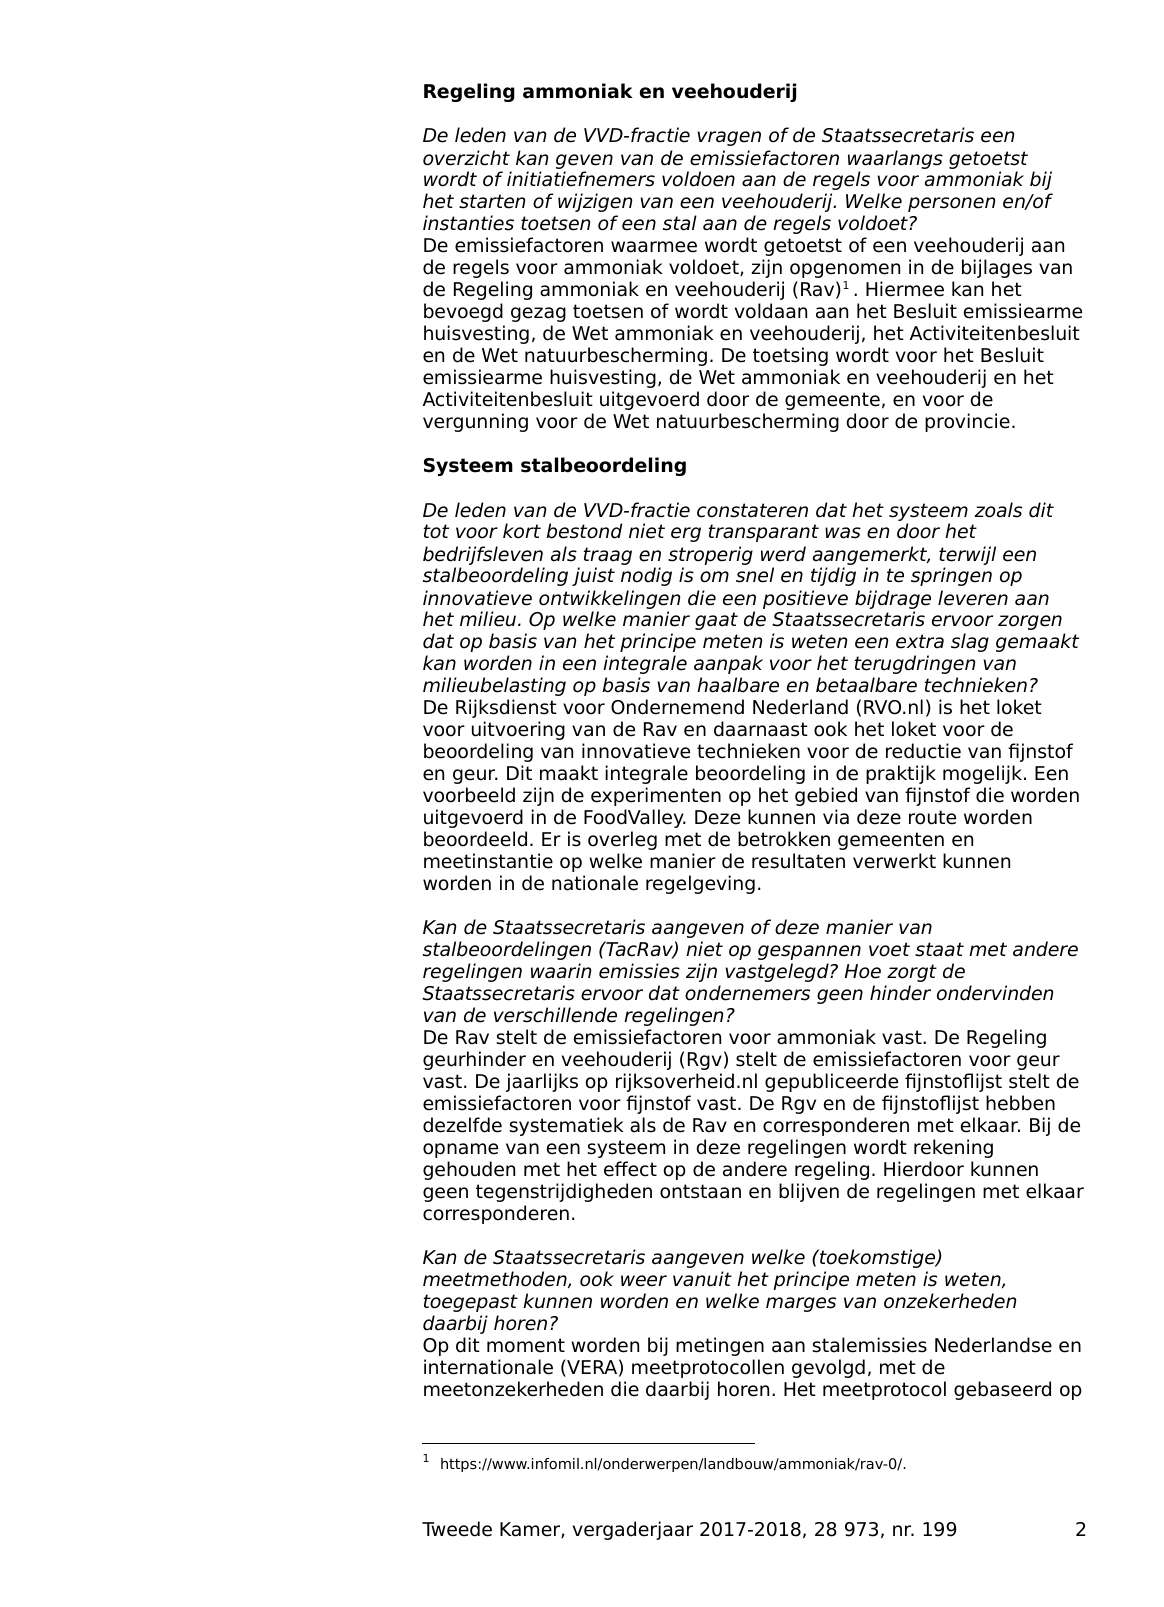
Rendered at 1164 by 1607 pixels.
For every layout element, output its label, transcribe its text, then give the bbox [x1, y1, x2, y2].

subtitle Regeling ammoniak en veehouderij [422, 81, 1087, 103]
text De leden van de VVD-fractie vragen of de Staatssecretaris een overzicht kan geven van de emissiefactoren waarlangs getoetst wordt of initiatiefnemers voldoen aan de regels voor ammoniak bij het starten of wijzigen van een veehouderij. Welke personen en/of instanties toetsen of een stal aan de regels voldoet? [422, 125, 1087, 235]
text De emissiefactoren waarmee wordt getoetst of een veehouderij aan de regels voor ammoniak voldoet, zijn opgenomen in de bijlages van de Regeling ammoniak en veehouderij (Rav). Hiermee kan het bevoegd gezag toetsen of wordt voldaan aan het Besluit emissiearme huisvesting, de Wet ammoniak en veehouderij, het Activiteitenbesluit en de Wet natuurbescherming. De toetsing wordt voor het Besluit emissiearme huisvesting, de Wet ammoniak en veehouderij en het Activiteitenbesluit uitgevoerd door de gemeente, en voor de vergunning voor de Wet natuurbescherming door de provincie. [422, 235, 1087, 433]
text https://www.infomil.nl/onderwerpen/landbouw/ammoniak/rav-0/. [422, 1452, 1087, 1474]
text De Rijksdienst voor Ondernemend Nederland (RVO.nl) is het loket voor uitvoering van de Rav en daarnaast ook het loket voor de beoordeling van innovatieve technieken voor de reductie van fijnstof en geur. Dit maakt integrale beoordeling in de praktijk mogelijk. Een voorbeeld zijn de experimenten op het gebied van fijnstof die worden uitgevoerd in de FoodValley. Deze kunnen via deze route worden beoordeeld. Er is overleg met de betrokken gemeenten en meetinstantie op welke manier de resultaten verwerkt kunnen worden in de nationale regelgeving. [422, 697, 1087, 895]
text De leden van de VVD-fractie constateren dat het systeem zoals dit tot voor kort bestond niet erg transparant was en door het bedrijfsleven als traag en stroperig werd aangemerkt, terwijl een stalbeoordeling juist nodig is om snel en tijdig in te springen op innovatieve ontwikkelingen die een positieve bijdrage leveren aan het milieu. Op welke manier gaat de Staatssecretaris ervoor zorgen dat op basis van het principe meten is weten een extra slag gemaakt kan worden in een integrale aanpak voor het terugdringen van milieubelasting op basis van haalbare en betaalbare technieken? [422, 499, 1087, 697]
subtitle Systeem stalbeoordeling [422, 455, 1087, 477]
text De Rav stelt de emissiefactoren voor ammoniak vast. De Regeling geurhinder en veehouderij (Rgv) stelt de emissiefactoren voor geur vast. De jaarlijks op rijksoverheid.nl gepubliceerde fijnstoflijst stelt de emissiefactoren voor fijnstof vast. De Rgv en de fijnstoflijst hebben dezelfde systematiek als de Rav en corresponderen met elkaar. Bij de opname van een systeem in deze regelingen wordt rekening gehouden met het effect op de andere regeling. Hierdoor kunnen geen tegenstrijdigheden ontstaan en blijven de regelingen met elkaar corresponderen. [422, 1027, 1087, 1225]
text Op dit moment worden bij metingen aan stalemissies Nederlandse en internationale (VERA) meetprotocollen gevolgd, met de meetonzekerheden die daarbij horen. Het meetprotocol gebaseerd op [422, 1335, 1087, 1401]
text Kan de Staatssecretaris aangeven welke (toekomstige) meetmethoden, ook weer vanuit het principe meten is weten, toegepast kunnen worden en welke marges van onzekerheden daarbij horen? [422, 1247, 1087, 1335]
text Kan de Staatssecretaris aangeven of deze manier van stalbeoordelingen (TacRav) niet op gespannen voet staat met andere regelingen waarin emissies zijn vastgelegd? Hoe zorgt de Staatssecretaris ervoor dat ondernemers geen hinder ondervinden van de verschillende regelingen? [422, 917, 1087, 1027]
